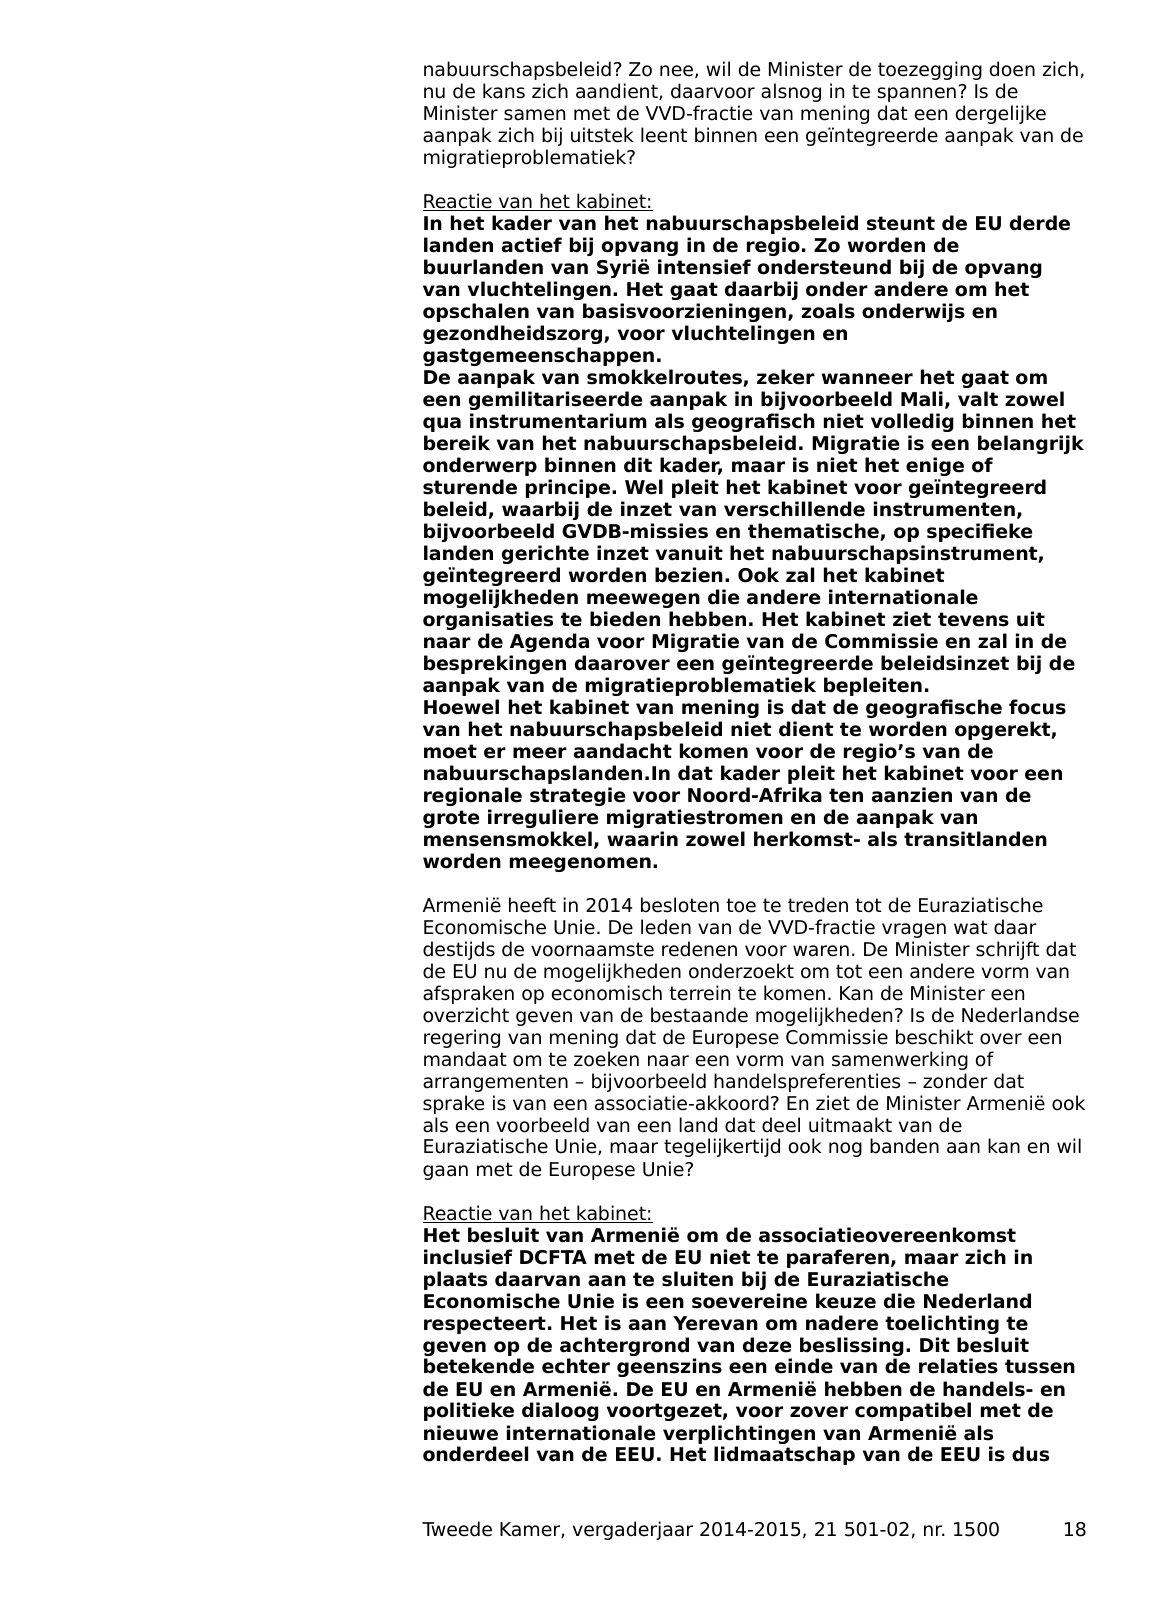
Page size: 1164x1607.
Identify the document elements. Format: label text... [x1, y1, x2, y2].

text nabuurschapsbeleid? Zo nee, wil de Minister de toezegging doen zich, nu de kans zich aandient, daarvoor alsnog in te spannen? Is de Minister samen met de VVD-fractie van mening dat een dergelijke aanpak zich bij uitstek leent binnen een geïntegreerde aanpak van de migratieproblematiek? [422, 59, 1087, 169]
text In het kader van het nabuurschapsbeleid steunt de EU derde landen actief bij opvang in de regio. Zo worden de buurlanden van Syrië intensief ondersteund bij de opvang van vluchtelingen. Het gaat daarbij onder andere om het opschalen van basisvoorzieningen, zoals onderwijs en gezondheidszorg, voor vluchtelingen en gastgemeenschappen. [422, 213, 1087, 367]
text De aanpak van smokkelroutes, zeker wanneer het gaat om een gemilitariseerde aanpak in bijvoorbeeld Mali, valt zowel qua instrumentarium als geografisch niet volledig binnen het bereik van het nabuurschapsbeleid. Migratie is een belangrijk onderwerp binnen dit kader, maar is niet het enige of sturende principe. Wel pleit het kabinet voor geïntegreerd beleid, waarbij de inzet van verschillende instrumenten, bijvoorbeeld GVDB-missies en thematische, op specifieke landen gerichte inzet vanuit het nabuurschapsinstrument, geïntegreerd worden bezien. Ook zal het kabinet mogelijkheden meewegen die andere internationale organisaties te bieden hebben. Het kabinet ziet tevens uit naar de Agenda voor Migratie van de Commissie en zal in de besprekingen daarover een geïntegreerde beleidsinzet bij de aanpak van de migratieproblematiek bepleiten. [422, 367, 1087, 697]
text Hoewel het kabinet van mening is dat de geografische focus van het nabuurschapsbeleid niet dient te worden opgerekt, moet er meer aandacht komen voor de regio’s van de nabuurschapslanden.In dat kader pleit het kabinet voor een regionale strategie voor Noord-Afrika ten aanzien van de grote irreguliere migratiestromen en de aanpak van mensensmokkel, waarin zowel herkomst- als transitlanden worden meegenomen. [422, 697, 1087, 872]
text Reactie van het kabinet: [422, 191, 1087, 213]
text Reactie van het kabinet: [422, 1203, 1087, 1224]
text Het besluit van Armenië om de associatieovereenkomst inclusief DCFTA met de EU niet te paraferen, maar zich in plaats daarvan aan te sluiten bij de Euraziatische Economische Unie is een soevereine keuze die Nederland respecteert. Het is aan Yerevan om nadere toelichting te geven op de achtergrond van deze beslissing. Dit besluit betekende echter geenszins een einde van de relaties tussen de EU en Armenië. De EU en Armenië hebben de handels- en politieke dialoog voortgezet, voor zover compatibel met de nieuwe internationale verplichtingen van Armenië als onderdeel van de EEU. Het lidmaatschap van de EEU is dus [422, 1224, 1087, 1466]
text Armenië heeft in 2014 besloten toe te treden tot de Euraziatische Economische Unie. De leden van de VVD-fractie vragen wat daar destijds de voornaamste redenen voor waren. De Minister schrijft dat de EU nu de mogelijkheden onderzoekt om tot een andere vorm van afspraken op economisch terrein te komen. Kan de Minister een overzicht geven van de bestaande mogelijkheden? Is de Nederlandse regering van mening dat de Europese Commissie beschikt over een mandaat om te zoeken naar een vorm van samenwerking of arrangementen – bijvoorbeeld handelspreferenties – zonder dat sprake is van een associatie-akkoord? En ziet de Minister Armenië ook als een voorbeeld van een land dat deel uitmaakt van de Euraziatische Unie, maar tegelijkertijd ook nog banden aan kan en wil gaan met de Europese Unie? [422, 895, 1087, 1180]
